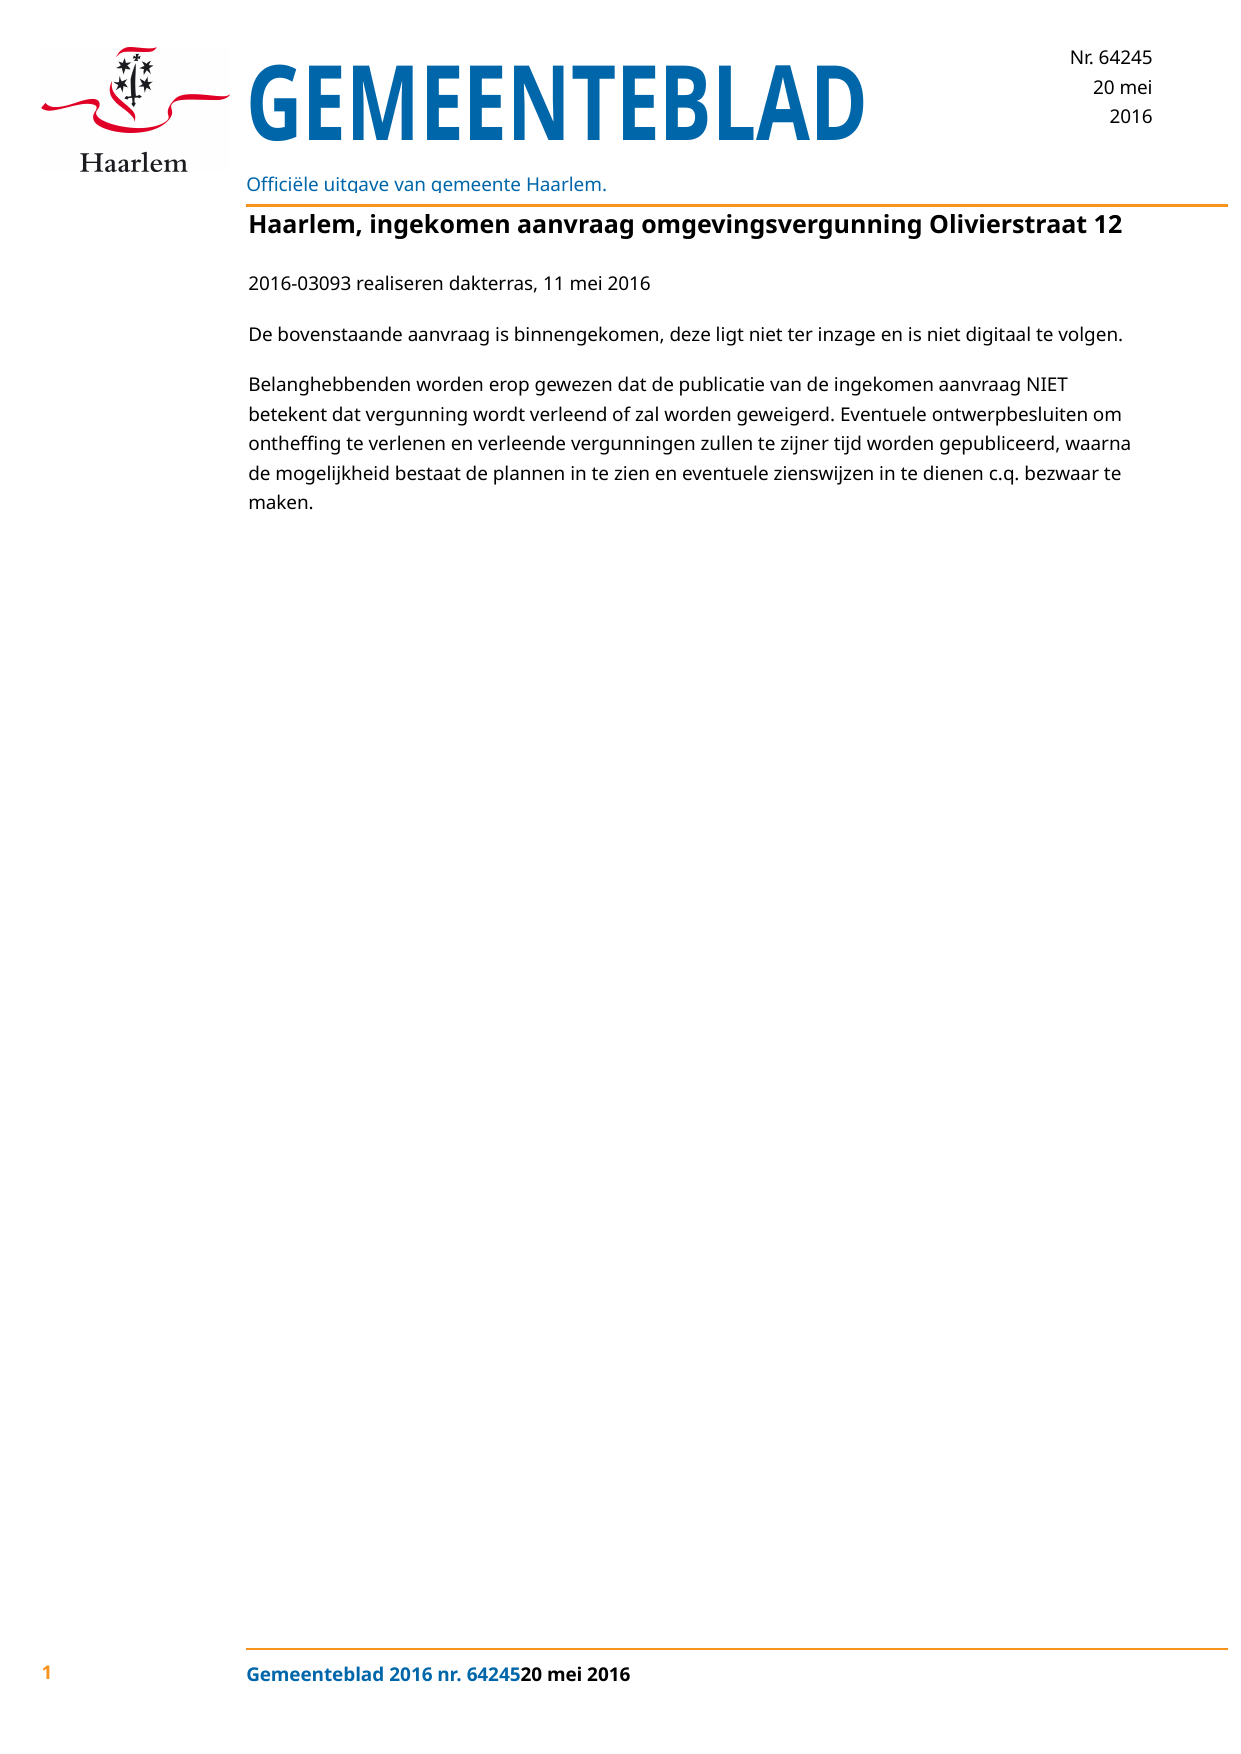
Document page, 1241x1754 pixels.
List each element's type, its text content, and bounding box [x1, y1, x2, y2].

picture [41, 47, 231, 172]
text 2016-03093 realiseren dakterras, 11 mei 2016 [248, 270, 1152, 296]
text Haarlem, ingekomen aanvraag omgevingsvergunning Olivierstraat 12 [248, 207, 1152, 241]
text Belanghebbenden worden erop gewezen dat de publicatie van de ingekomen aanvraag NIET betekent dat vergunning wordt verleend of zal worden geweigerd. Eventuele ontwerpbesluiten om ontheffing te verlenen en verleende vergunningen zullen te zijner tijd worden gepubliceerd, waarna de mogelijkheid bestaat de plannen in te zien en eventuele zienswijzen in te dienen c.q. bezwaar te maken. [248, 371, 1152, 515]
text De bovenstaande aanvraag is binnengekomen, deze ligt niet ter inzage en is niet digitaal te volgen. [248, 321, 1152, 346]
